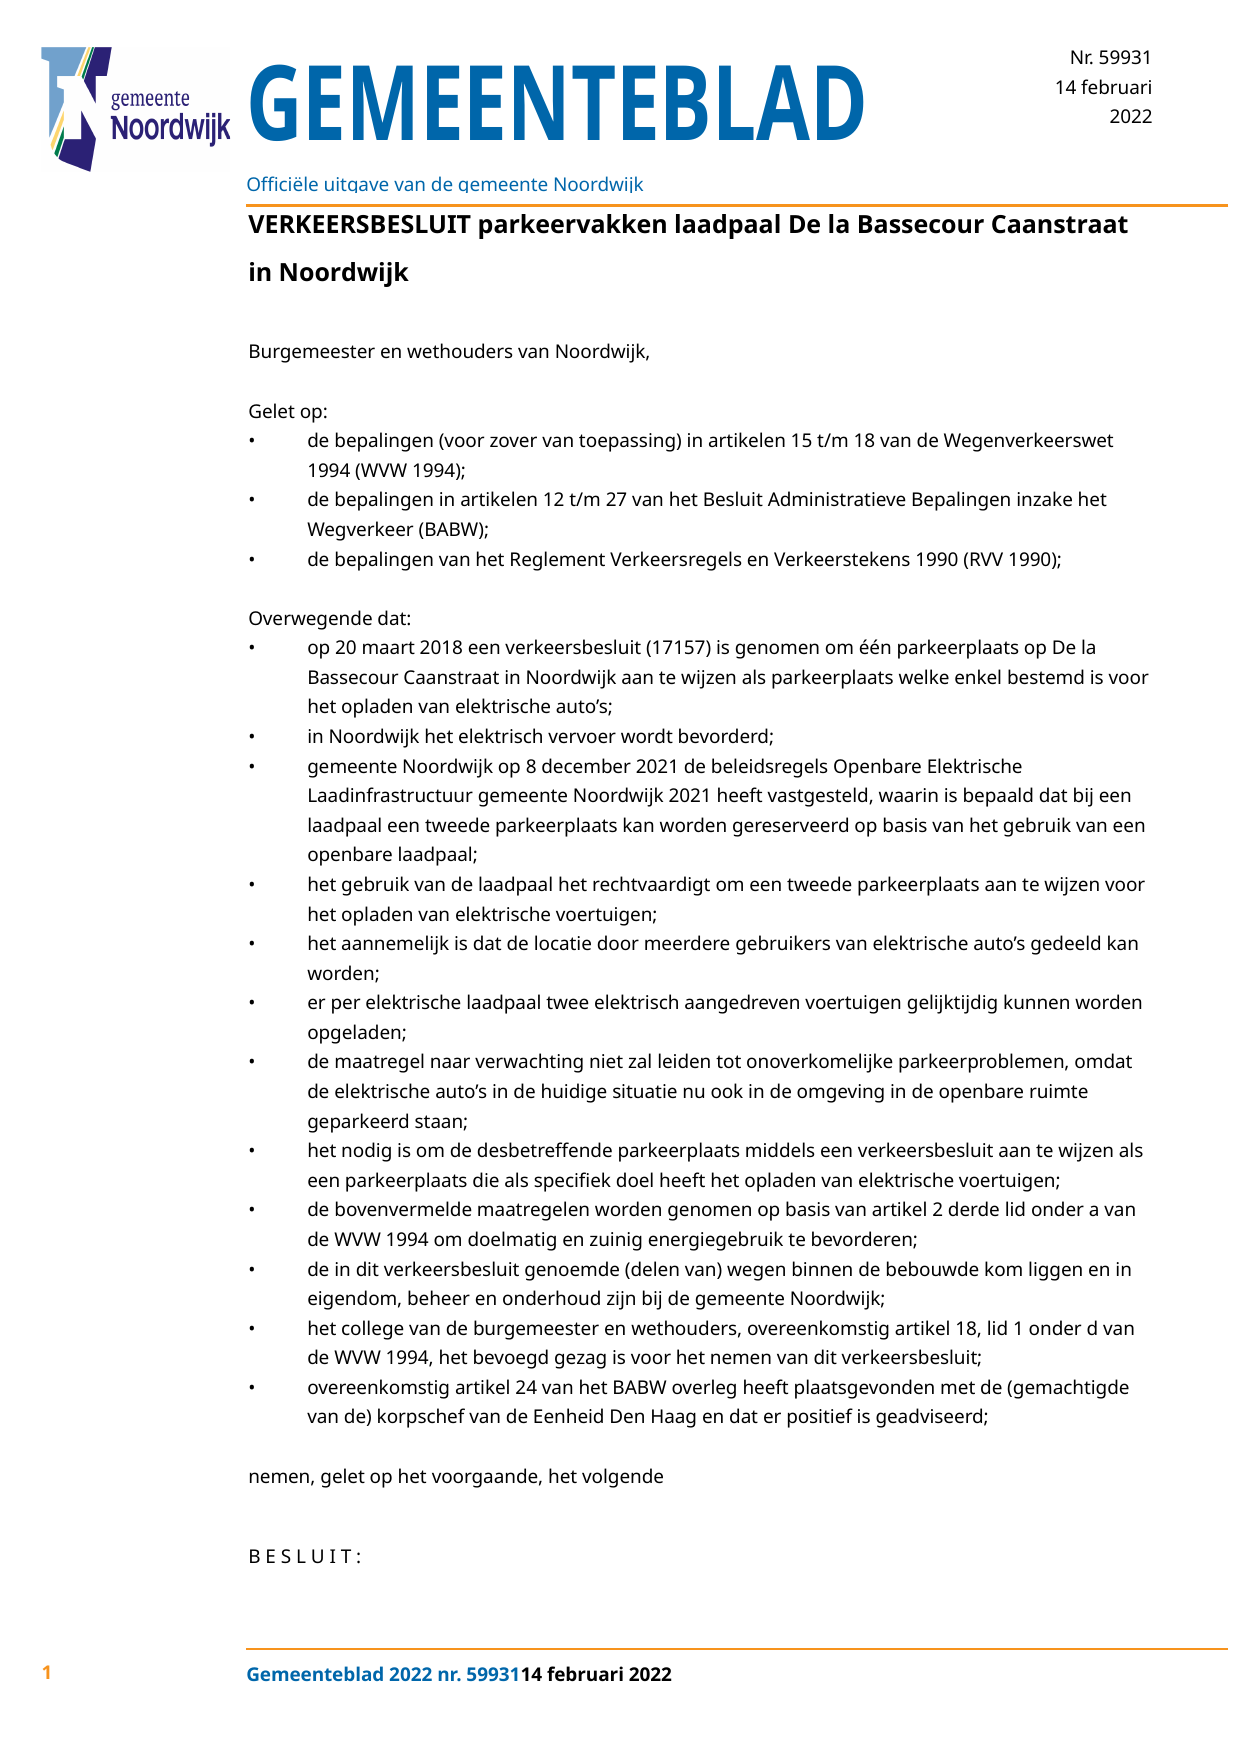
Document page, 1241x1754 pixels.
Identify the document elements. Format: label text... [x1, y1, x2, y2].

list het gebruik van de laadpaal het rechtvaardigt om een tweede parkeerplaats aan te wijzen voor het opladen van elektrische voertuigen; [248, 871, 1152, 926]
list de bovenvermelde maatregelen worden genomen op basis van artikel 2 derde lid onder a van de WVW 1994 om doelmatig en zuinig energiegebruik te bevorderen; [248, 1197, 1152, 1252]
text VERKEERSBESLUIT parkeervakken laadpaal De la Bassecour Caanstraat in Noordwijk [248, 207, 1152, 288]
list het nodig is om de desbetreffende parkeerplaats middels een verkeersbesluit aan te wijzen als een parkeerplaats die als specifiek doel heeft het opladen van elektrische voertuigen; [248, 1137, 1152, 1193]
text B E S L U I T : [248, 1543, 1152, 1568]
list de maatregel naar verwachting niet zal leiden tot onoverkomelijke parkeerproblemen, omdat de elektrische auto’s in de huidige situatie nu ook in de omgeving in de openbare ruimte geparkeerd staan; [248, 1049, 1152, 1133]
text Overwegende dat: [248, 605, 1152, 631]
text Burgemeester en wethouders van Noordwijk, [248, 339, 1152, 364]
list de bepalingen (voor zover van toepassing) in artikelen 15 t/m 18 van de Wegenverkeerswet 1994 (WVW 1994); [248, 427, 1152, 483]
list het college van de burgemeester en wethouders, overeenkomstig artikel 18, lid 1 onder d van de WVW 1994, het bevoegd gezag is voor het nemen van dit verkeersbesluit; [248, 1315, 1152, 1370]
list gemeente Noordwijk op 8 december 2021 de beleidsregels Openbare Elektrische Laadinfrastructuur gemeente Noordwijk 2021 heeft vastgesteld, waarin is bepaald dat bij een laadpaal een tweede parkeerplaats kan worden gereserveerd op basis van het gebruik van een openbare laadpaal; [248, 753, 1152, 867]
list het aannemelijk is dat de locatie door meerdere gebruikers van elektrische auto’s gedeeld kan worden; [248, 930, 1152, 986]
list op 20 maart 2018 een verkeersbesluit (17157) is genomen om één parkeerplaats op De la Bassecour Caanstraat in Noordwijk aan te wijzen als parkeerplaats welke enkel bestemd is voor het opladen van elektrische auto’s; [248, 634, 1152, 719]
list er per elektrische laadpaal twee elektrisch aangedreven voertuigen gelijktijdig kunnen worden opgeladen; [248, 989, 1152, 1045]
text Gelet op: [248, 398, 1152, 423]
list de in dit verkeersbesluit genoemde (delen van) wegen binnen de bebouwde kom liggen en in eigendom, beheer en onderhoud zijn bij de gemeente Noordwijk; [248, 1256, 1152, 1311]
list de bepalingen van het Reglement Verkeersregels en Verkeerstekens 1990 (RVV 1990); [248, 546, 1152, 571]
list overeenkomstig artikel 24 van het BABW overleg heeft plaatsgevonden met de (gemachtigde van de) korpschef van de Eenheid Den Haag en dat er positief is geadviseerd; [248, 1374, 1152, 1429]
list in Noordwijk het elektrisch vervoer wordt bevorderd; [248, 723, 1152, 749]
text nemen, gelet op het voorgaande, het volgende [248, 1463, 1152, 1488]
list de bepalingen in artikelen 12 t/m 27 van het Besluit Administratieve Bepalingen inzake het Wegverkeer (BABW); [248, 487, 1152, 542]
picture [41, 47, 231, 172]
